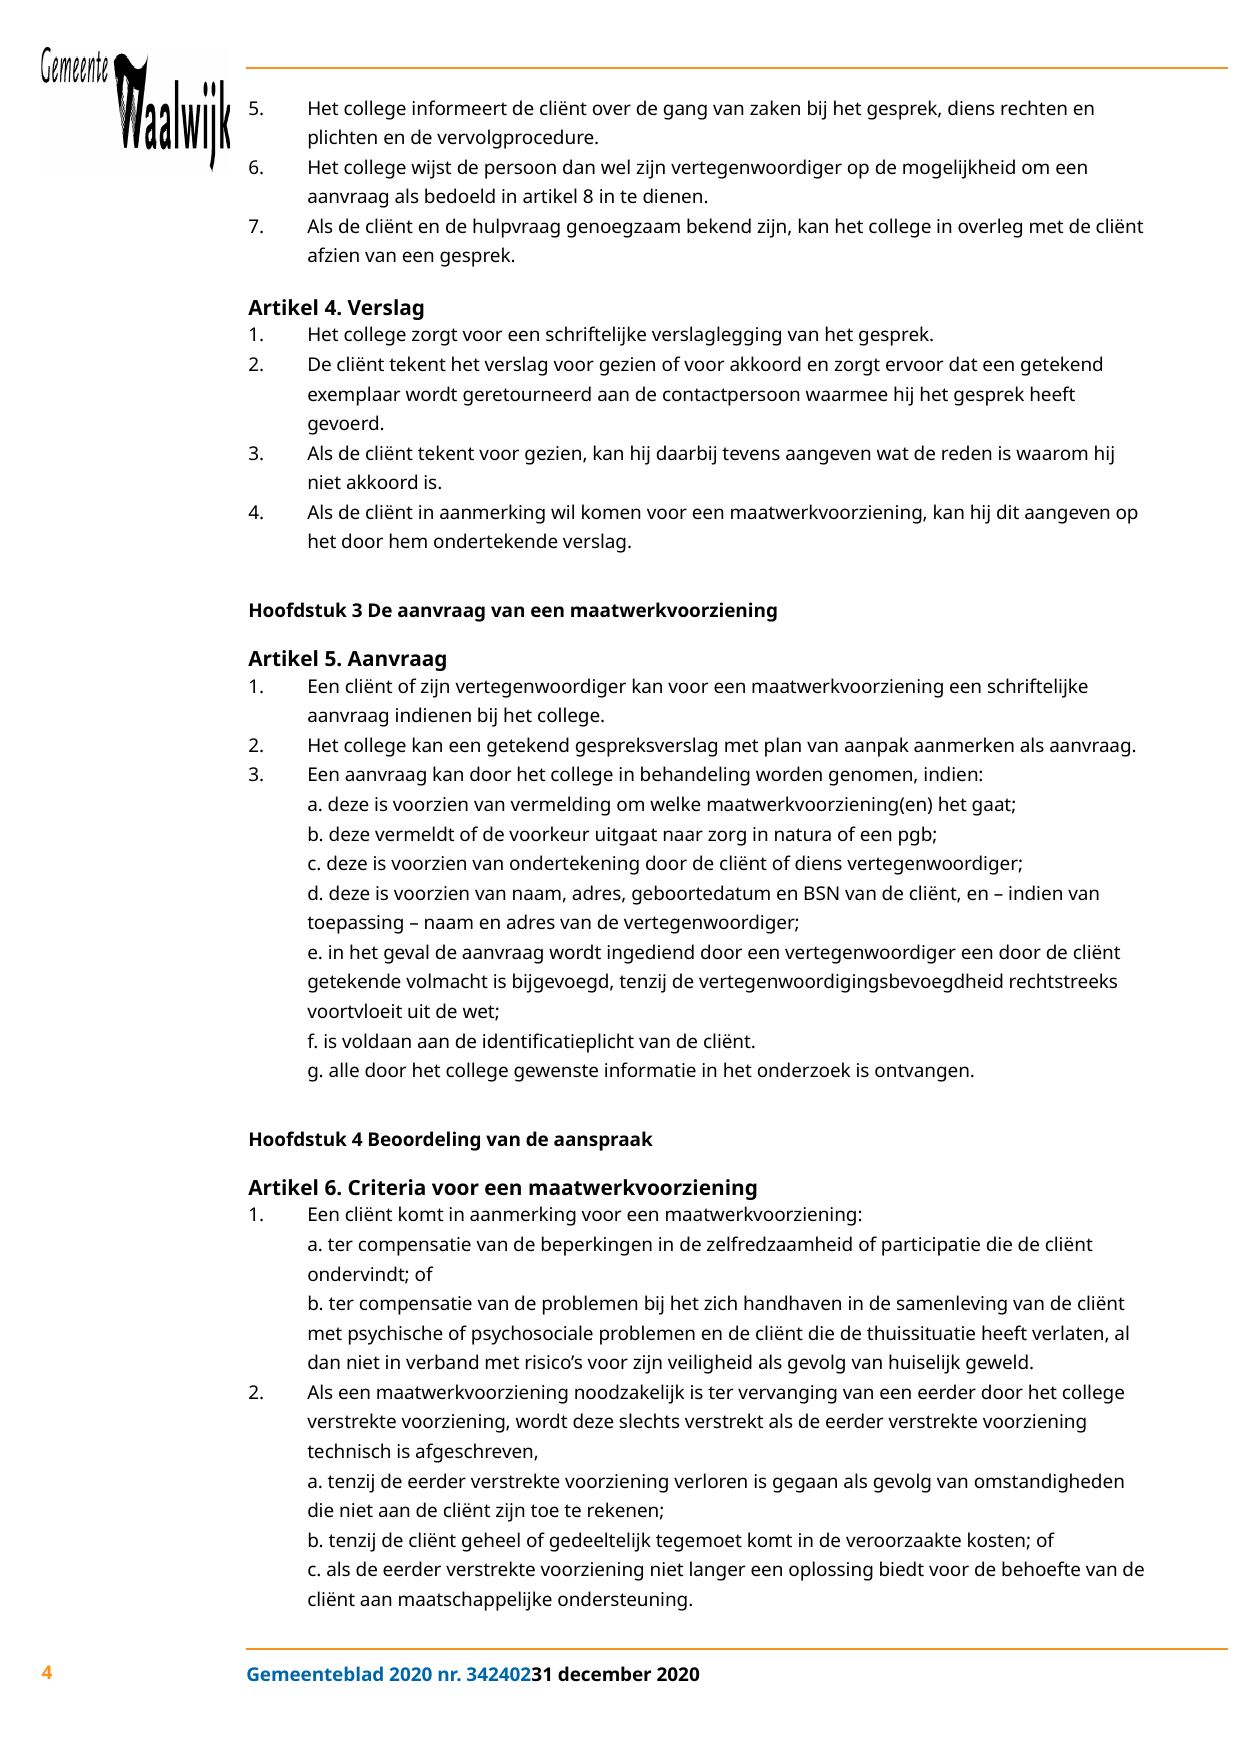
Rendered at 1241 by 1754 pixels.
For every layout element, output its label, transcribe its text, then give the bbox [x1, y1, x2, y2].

list Het college informeert de cliënt over de gang van zaken bij het gesprek, diens rechten en plichten en de vervolgprocedure. [248, 95, 1152, 150]
list Een cliënt of zijn vertegenwoordiger kan voor een maatwerkvoorziening een schriftelijke aanvraag indienen bij het college. [248, 673, 1152, 728]
list De cliënt tekent het verslag voor gezien of voor akkoord en zorgt ervoor dat een getekend exemplaar wordt geretourneerd aan de contactpersoon waarmee hij het gesprek heeft gevoerd. [248, 351, 1152, 436]
list Het college wijst de persoon dan wel zijn vertegenwoordiger op de mogelijkheid om een aanvraag als bedoeld in artikel 8 in te dienen. [248, 154, 1152, 209]
text Artikel 5. Aanvraag [248, 644, 1152, 673]
list Het college zorgt voor een schriftelijke verslaglegging van het gesprek. [248, 322, 1152, 347]
text Artikel 6. Criteria voor een maatwerkvoorziening [248, 1173, 1152, 1202]
list Het college kan een getekend gespreksverslag met plan van aanpak aanmerken als aanvraag. [248, 732, 1152, 758]
list Een aanvraag kan door het college in behandeling worden genomen, indien: [248, 762, 1152, 787]
list c. als de eerder verstrekte voorziening niet langer een oplossing biedt voor de behoefte van de cliënt aan maatschappelijke ondersteuning. [248, 1557, 1152, 1612]
list b. deze vermeldt of de voorkeur uitgaat naar zorg in natura of een pgb; [248, 821, 1152, 846]
list g. alle door het college gewenste informatie in het onderzoek is ontvangen. [248, 1057, 1152, 1083]
list e. in het geval de aanvraag wordt ingediend door een vertegenwoordiger een door de cliënt getekende volmacht is bijgevoegd, tenzij de vertegenwoordigingsbevoegdheid rechtstreeks voortvloeit uit de wet; [248, 939, 1152, 1024]
list Als de cliënt en de hulpvraag genoegzaam bekend zijn, kan het college in overleg met de cliënt afzien van een gesprek. [248, 213, 1152, 268]
list d. deze is voorzien van naam, adres, geboortedatum en BSN van de cliënt, en – indien van toepassing – naam en adres van de vertegenwoordiger; [248, 880, 1152, 935]
list a. deze is voorzien van vermelding om welke maatwerkvoorziening(en) het gaat; [248, 791, 1152, 817]
list a. ter compensatie van de beperkingen in de zelfredzaamheid of participatie die de cliënt ondervindt; of [248, 1231, 1152, 1286]
text Hoofdstuk 4 Beoordeling van de aanspraak [248, 1124, 1152, 1152]
list Als een maatwerkvoorziening noodzakelijk is ter vervanging van een eerder door het college verstrekte voorziening, wordt deze slechts verstrekt als de eerder verstrekte voorziening technisch is afgeschreven, [248, 1379, 1152, 1464]
list c. deze is voorzien van ondertekening door de cliënt of diens vertegenwoordiger; [248, 850, 1152, 876]
text Hoofdstuk 3 De aanvraag van een maatwerkvoorziening [248, 595, 1152, 623]
list Als de cliënt tekent voor gezien, kan hij daarbij tevens aangeven wat de reden is waarom hij niet akkoord is. [248, 440, 1152, 495]
text Artikel 4. Verslag [248, 293, 1152, 322]
list b. ter compensatie van de problemen bij het zich handhaven in de samenleving van de cliënt met psychische of psychosociale problemen en de cliënt die de thuissituatie heeft verlaten, al dan niet in verband met risico’s voor zijn veiligheid als gevolg van huiselijk geweld. [248, 1290, 1152, 1375]
list a. tenzij de eerder verstrekte voorziening verloren is gegaan als gevolg van omstandigheden die niet aan de cliënt zijn toe te rekenen; [248, 1468, 1152, 1523]
list b. tenzij de cliënt geheel of gedeeltelijk tegemoet komt in de veroorzaakte kosten; of [248, 1527, 1152, 1553]
list Als de cliënt in aanmerking wil komen voor een maatwerkvoorziening, kan hij dit aangeven op het door hem ondertekende verslag. [248, 499, 1152, 554]
list f. is voldaan aan de identificatieplicht van de cliënt. [248, 1028, 1152, 1053]
list Een cliënt komt in aanmerking voor een maatwerkvoorziening: [248, 1202, 1152, 1227]
picture [41, 47, 231, 172]
